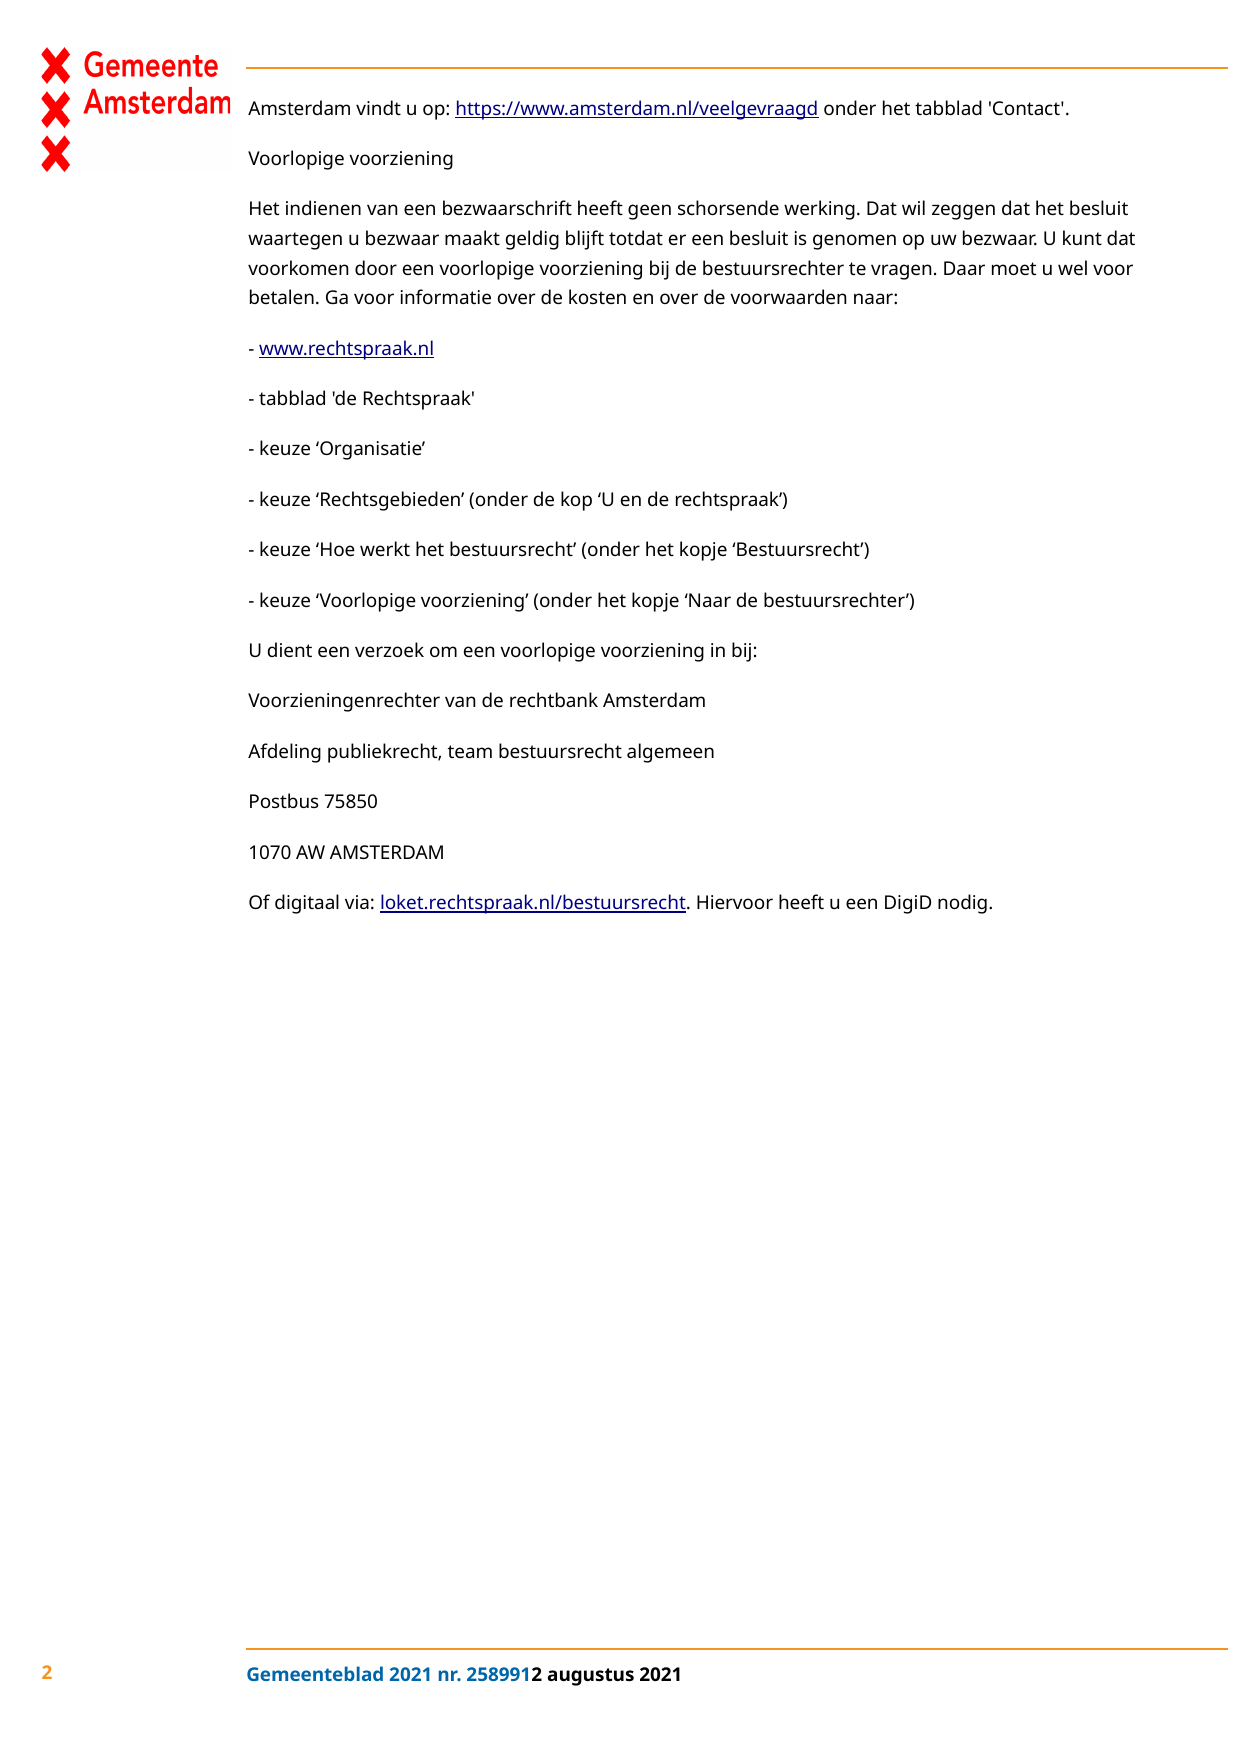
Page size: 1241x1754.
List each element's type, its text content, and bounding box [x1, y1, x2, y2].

text Postbus 75850 [248, 788, 1152, 814]
text U dient een verzoek om een voorlopige voorziening in bij: [248, 637, 1152, 663]
text Voorzieningenrechter van de rechtbank Amsterdam [248, 688, 1152, 713]
text Het indienen van een bezwaarschrift heeft geen schorsende werking. Dat wil zeggen dat het besluit waartegen u bezwaar maakt geldig blijft totdat er een besluit is genomen op uw bezwaar. U kunt dat voorkomen door een voorlopige voorziening bij de bestuursrechter te vragen. Daar moet u wel voor betalen. Ga voor informatie over de kosten en over de voorwaarden naar: [248, 196, 1152, 310]
text Afdeling publiekrecht, team bestuursrecht algemeen [248, 738, 1152, 764]
text Voorlopige voorziening [248, 145, 1152, 171]
text 1070 AW AMSTERDAM [248, 839, 1152, 865]
text - www.rechtspraak.nl [248, 335, 1152, 361]
text Of digitaal via: loket.rechtspraak.nl/bestuursrecht. Hiervoor heeft u een DigiD nodig. [248, 889, 1152, 915]
picture [41, 47, 231, 172]
text - keuze ‘Organisatie’ [248, 436, 1152, 461]
text Amsterdam vindt u op: https://www.amsterdam.nl/veelgevraagd onder het tabblad 'Contact'. [248, 95, 1152, 121]
text - tabblad 'de Rechtspraak' [248, 385, 1152, 411]
text - keuze ‘Rechtsgebieden’ (onder de kop ‘U en de rechtspraak’) [248, 486, 1152, 512]
text - keuze ‘Hoe werkt het bestuursrecht’ (onder het kopje ‘Bestuursrecht’) [248, 536, 1152, 562]
text - keuze ‘Voorlopige voorziening’ (onder het kopje ‘Naar de bestuursrechter’) [248, 587, 1152, 613]
